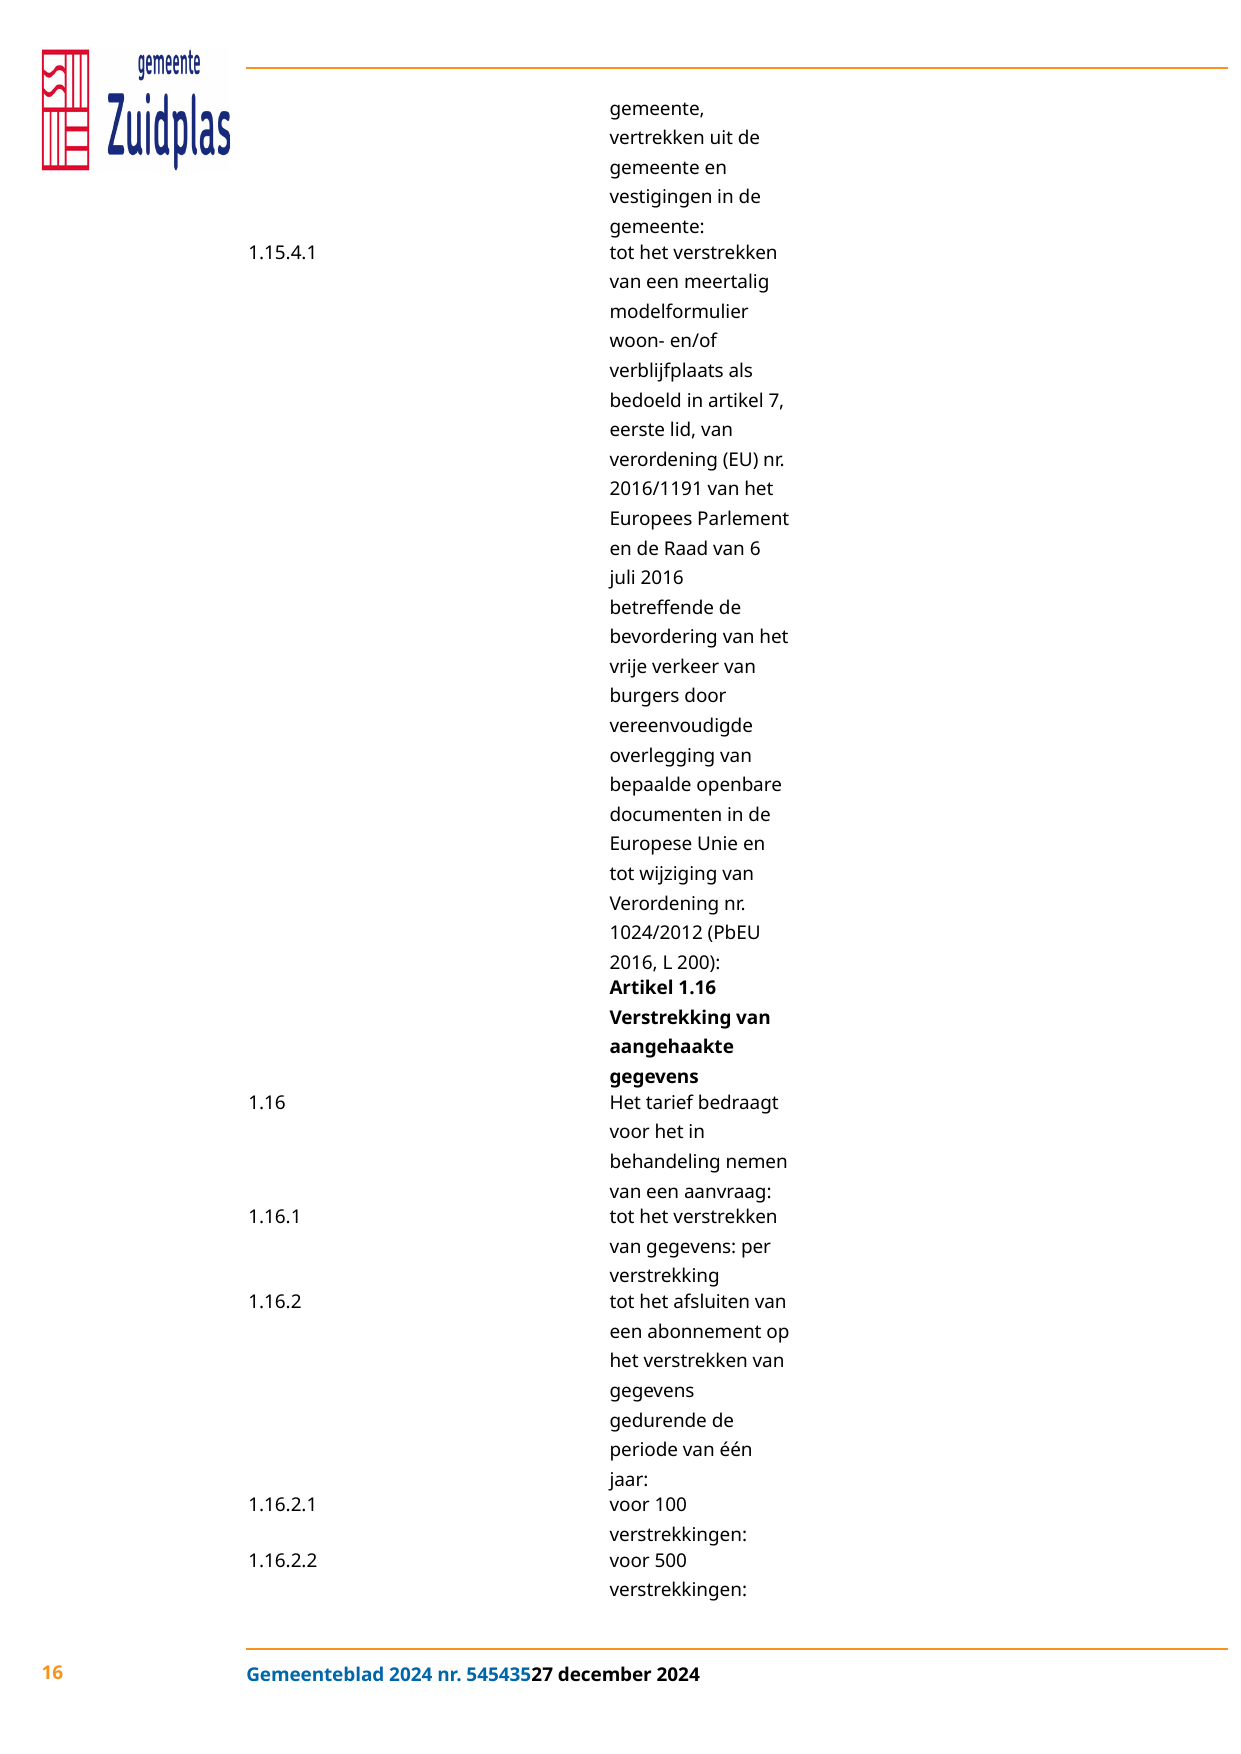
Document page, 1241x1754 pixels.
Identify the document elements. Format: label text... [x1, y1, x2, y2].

table_cell 1.15.4.1 [248, 239, 429, 974]
table_cell [429, 1289, 609, 1492]
table_cell [971, 1204, 1152, 1288]
table_cell [248, 95, 429, 239]
table_cell tot het afsluiten van een abonnement op het verstrekken van gegevens gedurende de periode van één jaar: [609, 1289, 790, 1492]
table_cell [248, 975, 429, 1089]
table_cell voor 500 verstrekkingen: [609, 1547, 790, 1602]
table_cell [971, 975, 1152, 1089]
table_cell [429, 1492, 609, 1547]
table_cell Artikel 1.16 Verstrekking van aangehaakte gegevens [609, 975, 790, 1089]
table_cell [429, 239, 609, 974]
table_cell [429, 1547, 609, 1602]
table_cell [971, 1547, 1152, 1602]
table_cell [429, 975, 609, 1089]
table_cell 1.16.1 [248, 1204, 429, 1288]
table_cell [790, 1492, 971, 1547]
table_cell [971, 1492, 1152, 1547]
table_cell [790, 95, 971, 239]
table_cell [971, 239, 1152, 974]
table_cell [971, 1289, 1152, 1492]
table_cell [790, 1204, 971, 1288]
picture [41, 47, 231, 172]
table_cell gemeente, vertrekken uit de gemeente en vestigingen in de gemeente: [609, 95, 790, 239]
table_cell [429, 95, 609, 239]
table_cell [429, 1089, 609, 1203]
table_cell [971, 1089, 1152, 1203]
table_cell 1.16.2.1 [248, 1492, 429, 1547]
table_cell 1.16 [248, 1089, 429, 1203]
table_cell Het tarief bedraagt voor het in behandeling nemen van een aanvraag: [609, 1089, 790, 1203]
table_cell [429, 1204, 609, 1288]
table_cell [790, 1547, 971, 1602]
table_cell [971, 95, 1152, 239]
table_cell voor 100 verstrekkingen: [609, 1492, 790, 1547]
table_cell [790, 975, 971, 1089]
table_cell tot het verstrekken van een meertalig modelformulier woon- en/of verblijfplaats als bedoeld in artikel 7, eerste lid, van verordening (EU) nr. 2016/1191 van het Europees Parlement en de Raad van 6 juli 2016 betreffende de bevordering van het vrije verkeer van burgers door vereenvoudigde overlegging van bepaalde openbare documenten in de Europese Unie en tot wijziging van Verordening nr. 1024/2012 (PbEU 2016, L 200): [609, 239, 790, 974]
table_cell [790, 239, 971, 974]
table_cell 1.16.2 [248, 1289, 429, 1492]
table_cell [790, 1089, 971, 1203]
table_cell tot het verstrekken van gegevens: per verstrekking [609, 1204, 790, 1288]
table_cell [790, 1289, 971, 1492]
table_cell 1.16.2.2 [248, 1547, 429, 1602]
